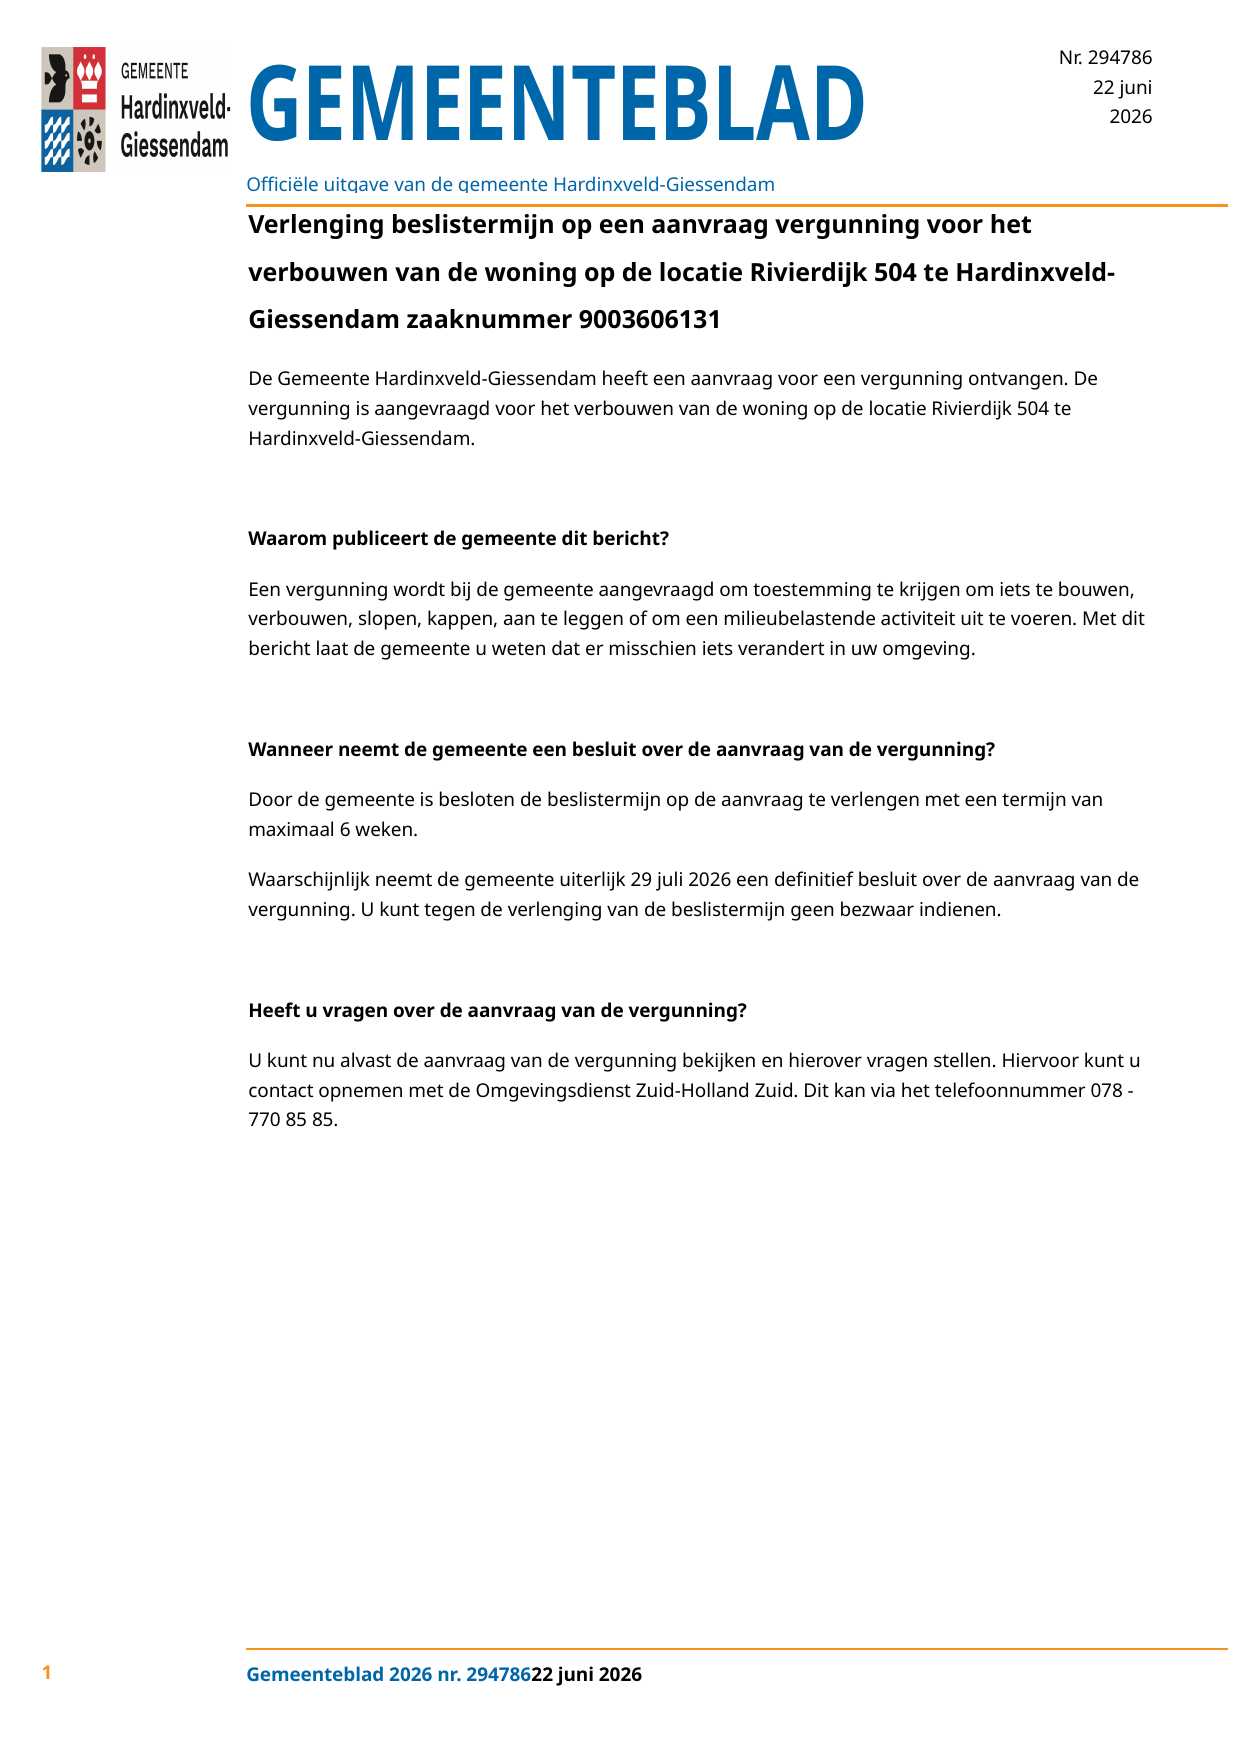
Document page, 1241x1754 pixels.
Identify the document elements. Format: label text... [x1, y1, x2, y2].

text U kunt nu alvast de aanvraag van de vergunning bekijken en hierover vragen stellen. Hiervoor kunt u contact opnemen met de Omgevingsdienst Zuid-Holland Zuid. Dit kan via het telefoonnummer 078 - 770 85 85. [248, 1047, 1152, 1132]
text Verlenging beslistermijn op een aanvraag vergunning voor het verbouwen van de woning op de locatie Rivierdijk 504 te Hardinxveld-Giessendam zaaknummer 9003606131 [248, 207, 1152, 336]
text Waarschijnlijk neemt de gemeente uiterlijk 29 juli 2026 een definitief besluit over de aanvraag van de vergunning. U kunt tegen de verlenging van de beslistermijn geen bezwaar indienen. [248, 866, 1152, 922]
text Waarom publiceert de gemeente dit bericht? [248, 526, 1152, 551]
text Heeft u vragen over de aanvraag van de vergunning? [248, 997, 1152, 1022]
text Door de gemeente is besloten de beslistermijn op de aanvraag te verlengen met een termijn van maximaal 6 weken. [248, 786, 1152, 842]
text De Gemeente Hardinxveld-Giessendam heeft een aanvraag voor een vergunning ontvangen. De vergunning is aangevraagd voor het verbouwen van de woning op de locatie Rivierdijk 504 te Hardinxveld-Giessendam. [248, 366, 1152, 450]
text Wanneer neemt de gemeente een besluit over de aanvraag van de vergunning? [248, 736, 1152, 762]
text Een vergunning wordt bij de gemeente aangevraagd om toestemming te krijgen om iets te bouwen, verbouwen, slopen, kappen, aan te leggen of om een milieubelastende activiteit uit te voeren. Met dit bericht laat de gemeente u weten dat er misschien iets verandert in uw omgeving. [248, 576, 1152, 661]
picture [41, 47, 231, 172]
